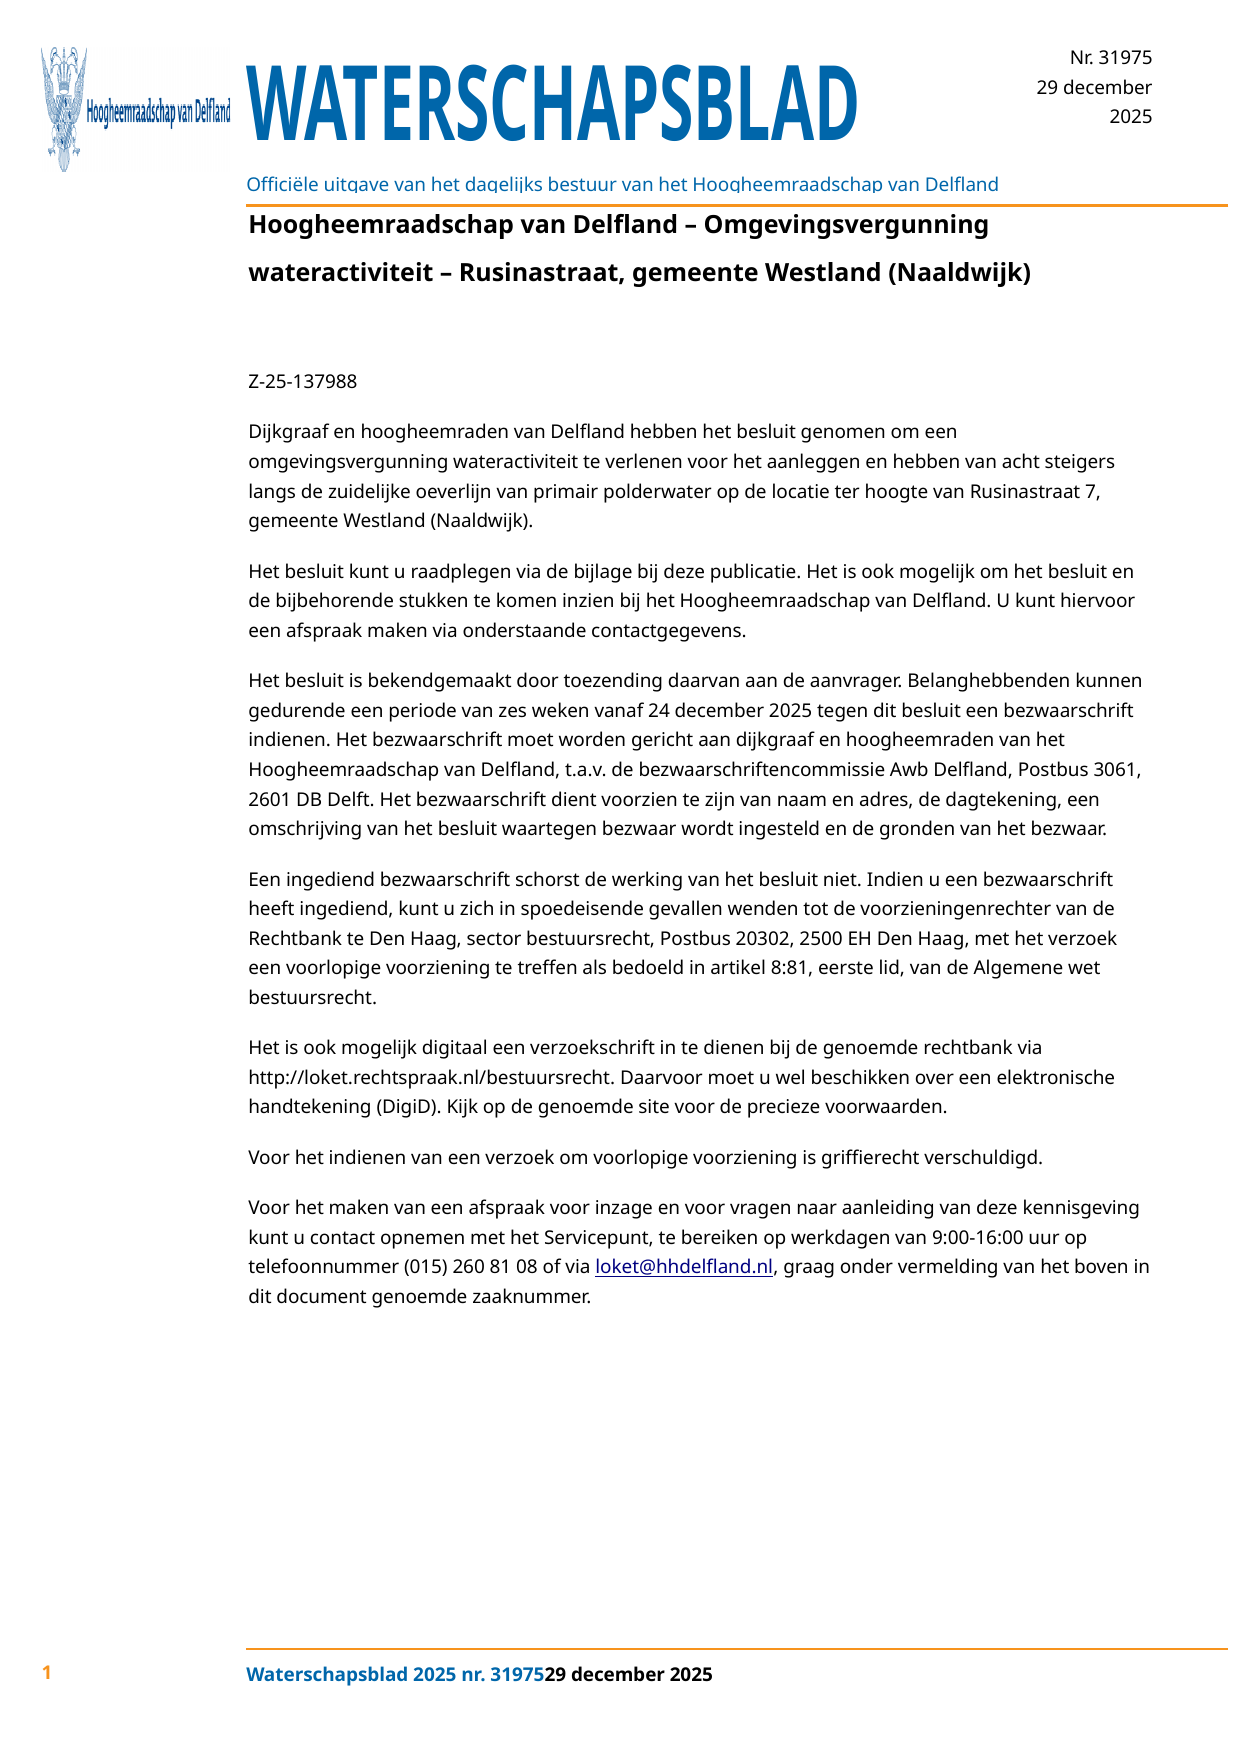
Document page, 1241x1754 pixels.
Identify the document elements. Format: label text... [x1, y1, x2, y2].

text Voor het indienen van een verzoek om voorlopige voorziening is griffierecht verschuldigd. [248, 1144, 1152, 1170]
picture [41, 47, 231, 172]
text Een ingediend bezwaarschrift schorst de werking van het besluit niet. Indien u een bezwaarschrift heeft ingediend, kunt u zich in spoedeisende gevallen wenden tot de voorzieningenrechter van de Rechtbank te Den Haag, sector bestuursrecht, Postbus 20302, 2500 EH Den Haag, met het verzoek een voorlopige voorziening te treffen als bedoeld in artikel 8:81, eerste lid, van de Algemene wet bestuursrecht. [248, 866, 1152, 1010]
text Hoogheemraadschap van Delfland – Omgevingsvergunning wateractiviteit – Rusinastraat, gemeente Westland (Naaldwijk) [248, 207, 1152, 288]
text Voor het maken van een afspraak voor inzage en voor vragen naar aanleiding van deze kennisgeving kunt u contact opnemen met het Servicepunt, te bereiken op werkdagen van 9:00-16:00 uur op telefoonnummer (015) 260 81 08 of via loket@hhdelfland.nl, graag onder vermelding van het boven in dit document genoemde zaaknummer. [248, 1194, 1152, 1309]
text Z-25-137988 [248, 368, 1152, 394]
text Dijkgraaf en hoogheemraden van Delfland hebben het besluit genomen om een omgevingsvergunning wateractiviteit te verlenen voor het aanleggen en hebben van acht steigers langs de zuidelijke oeverlijn van primair polderwater op de locatie ter hoogte van Rusinastraat 7, gemeente Westland (Naaldwijk). [248, 419, 1152, 533]
text Het is ook mogelijk digitaal een verzoekschrift in te dienen bij de genoemde rechtbank via http://loket.rechtspraak.nl/bestuursrecht. Daarvoor moet u wel beschikken over een elektronische handtekening (DigiD). Kijk op de genoemde site voor de precieze voorwaarden. [248, 1034, 1152, 1119]
text Het besluit kunt u raadplegen via de bijlage bij deze publicatie. Het is ook mogelijk om het besluit en de bijbehorende stukken te komen inzien bij het Hoogheemraadschap van Delfland. U kunt hiervoor een afspraak maken via onderstaande contactgegevens. [248, 558, 1152, 643]
text Het besluit is bekendgemaakt door toezending daarvan aan de aanvrager. Belanghebbenden kunnen gedurende een periode van zes weken vanaf 24 december 2025 tegen dit besluit een bezwaarschrift indienen. Het bezwaarschrift moet worden gericht aan dijkgraaf en hoogheemraden van het Hoogheemraadschap van Delfland, t.a.v. de bezwaarschriftencommissie Awb Delfland, Postbus 3061, 2601 DB Delft. Het bezwaarschrift dient voorzien te zijn van naam en adres, de dagtekening, een omschrijving van het besluit waartegen bezwaar wordt ingesteld en de gronden van het bezwaar. [248, 667, 1152, 841]
